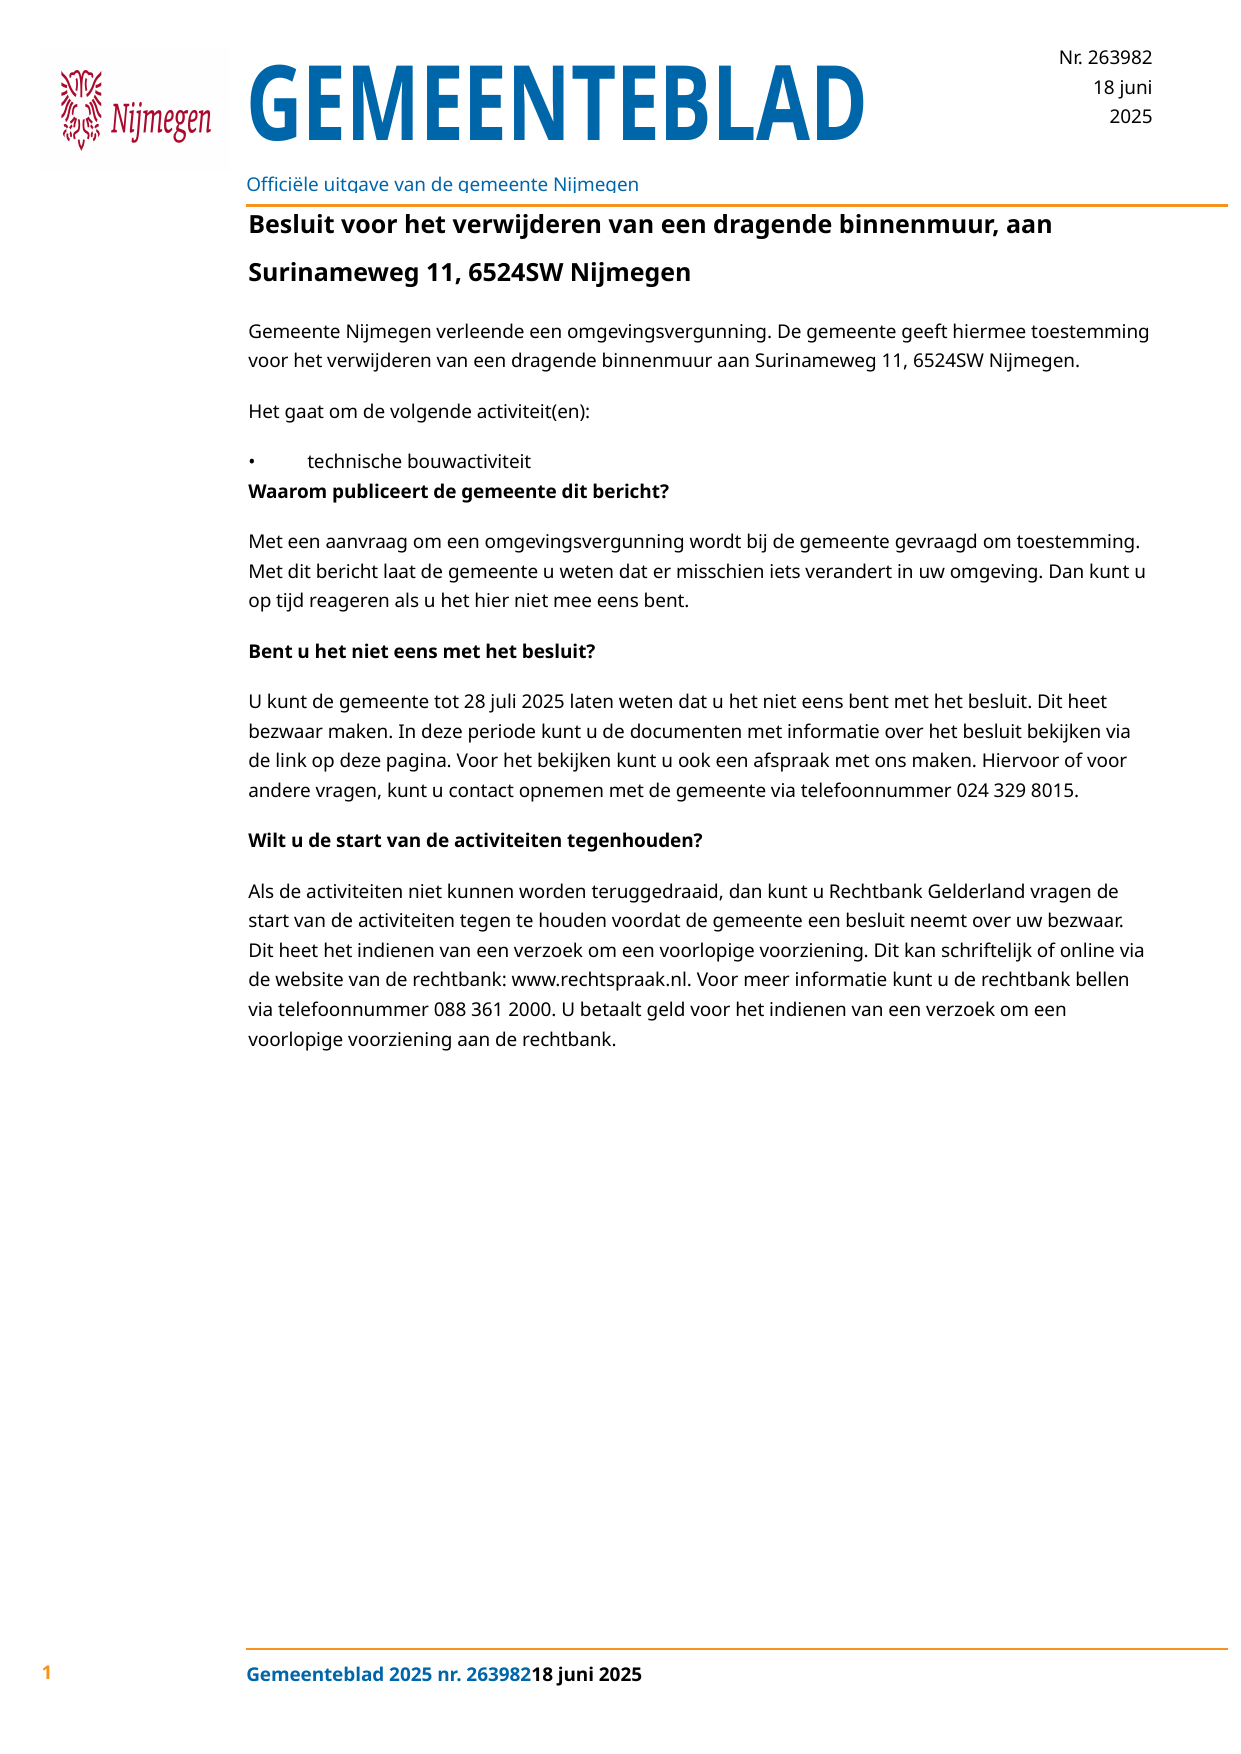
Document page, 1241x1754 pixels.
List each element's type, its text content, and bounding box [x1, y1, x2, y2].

text Waarom publiceert de gemeente dit bericht? [248, 478, 1152, 504]
text Bent u het niet eens met het besluit? [248, 638, 1152, 664]
picture [41, 47, 231, 172]
text Besluit voor het verwijderen van een dragende binnenmuur, aan Surinameweg 11, 6524SW Nijmegen [248, 207, 1152, 288]
text Het gaat om de volgende activiteit(en): [248, 398, 1152, 424]
text Als de activiteiten niet kunnen worden teruggedraaid, dan kunt u Rechtbank Gelderland vragen de start van de activiteiten tegen te houden voordat de gemeente een besluit neemt over uw bezwaar. Dit heet het indienen van een verzoek om een voorlopige voorziening. Dit kan schriftelijk of online via de website van de rechtbank: www.rechtspraak.nl. Voor meer informatie kunt u de rechtbank bellen via telefoonnummer 088 361 2000. U betaalt geld voor het indienen van een verzoek om een voorlopige voorziening aan de rechtbank. [248, 878, 1152, 1052]
list technische bouwactiviteit [248, 448, 1152, 474]
text U kunt de gemeente tot 28 juli 2025 laten weten dat u het niet eens bent met het besluit. Dit heet bezwaar maken. In deze periode kunt u de documenten met informatie over het besluit bekijken via de link op deze pagina. Voor het bekijken kunt u ook een afspraak met ons maken. Hiervoor of voor andere vragen, kunt u contact opnemen met de gemeente via telefoonnummer 024 329 8015. [248, 688, 1152, 803]
text Wilt u de start van de activiteiten tegenhouden? [248, 827, 1152, 853]
text Gemeente Nijmegen verleende een omgevingsvergunning. De gemeente geeft hiermee toestemming voor het verwijderen van een dragende binnenmuur aan Surinameweg 11, 6524SW Nijmegen. [248, 318, 1152, 373]
text Met een aanvraag om een omgevingsvergunning wordt bij de gemeente gevraagd om toestemming. Met dit bericht laat de gemeente u weten dat er misschien iets verandert in uw omgeving. Dan kunt u op tijd reageren als u het hier niet mee eens bent. [248, 528, 1152, 613]
